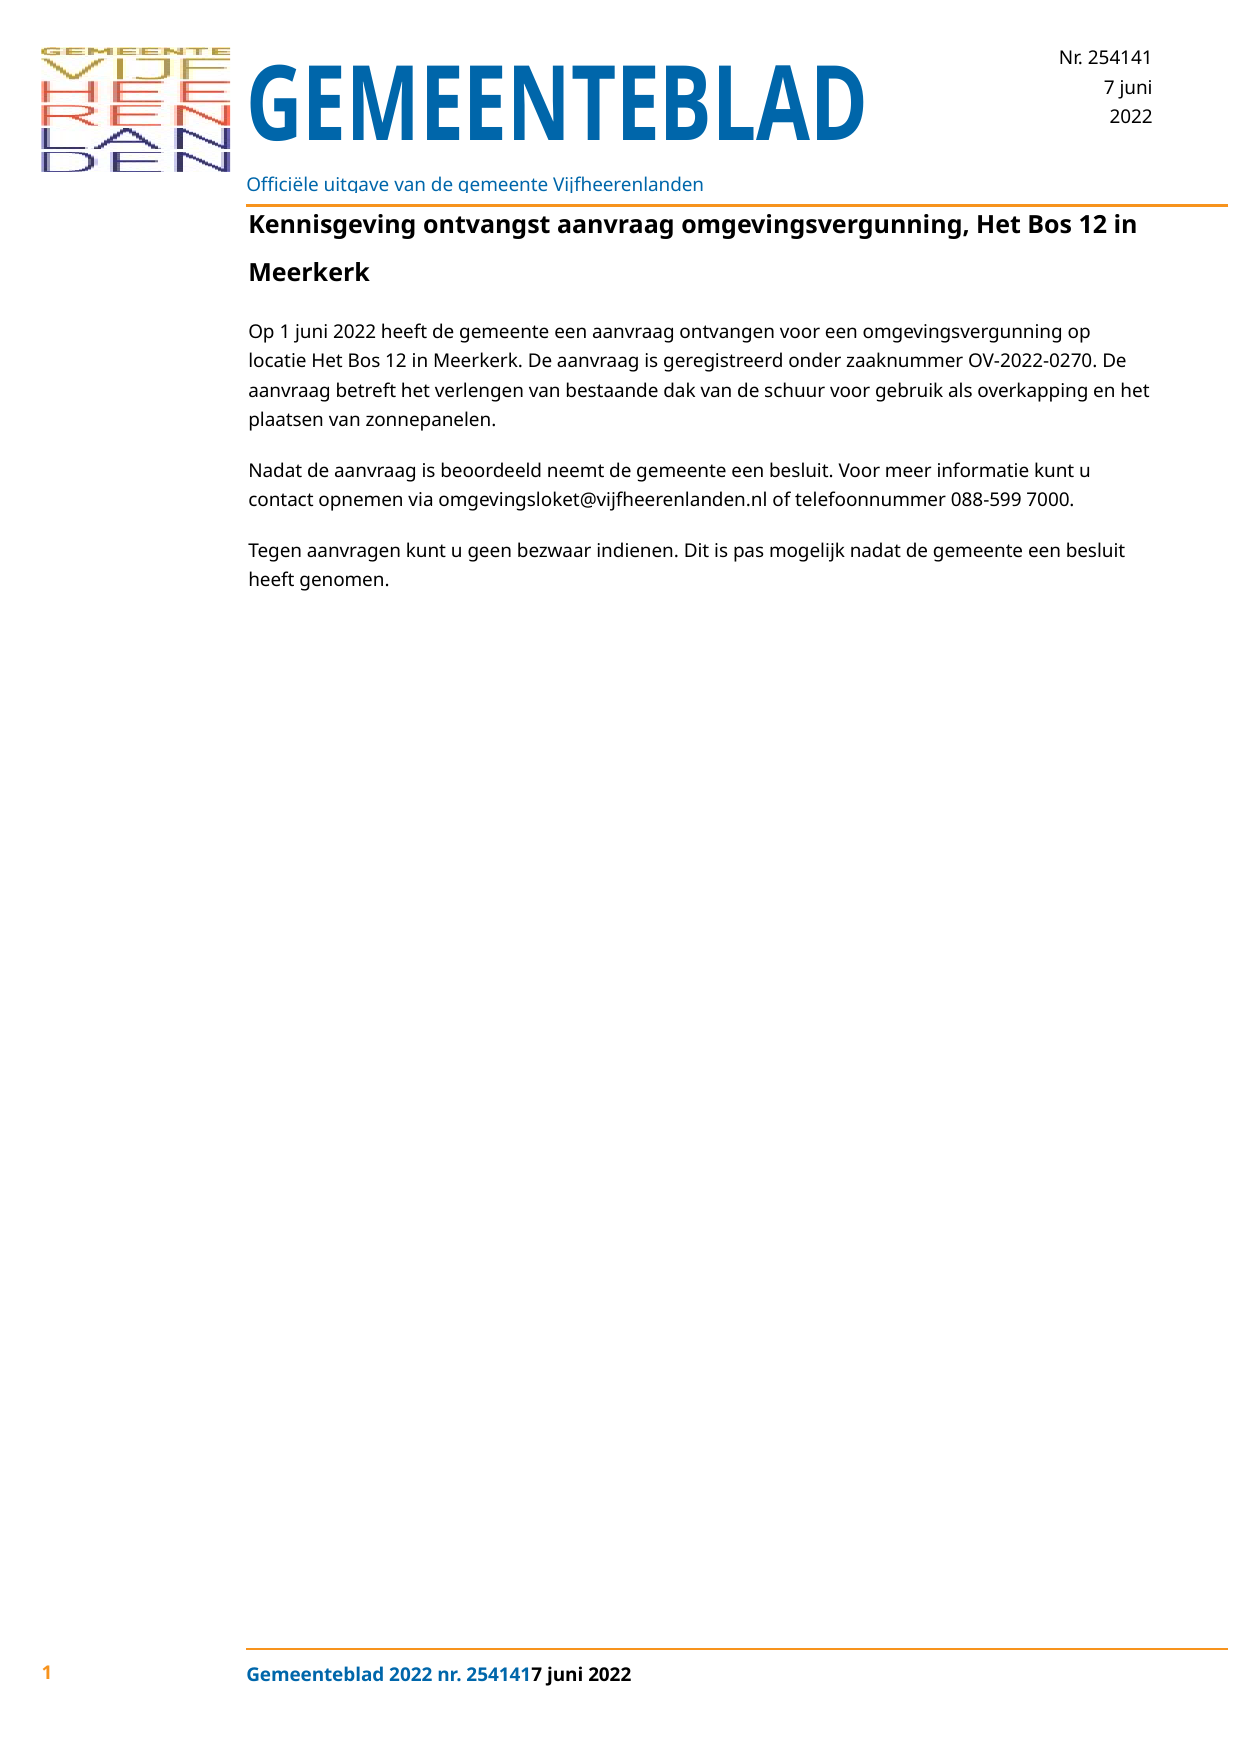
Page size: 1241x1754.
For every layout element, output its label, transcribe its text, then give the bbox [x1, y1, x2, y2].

text Op 1 juni 2022 heeft de gemeente een aanvraag ontvangen voor een omgevingsvergunning op locatie Het Bos 12 in Meerkerk. De aanvraag is geregistreerd onder zaaknummer OV-2022-0270. De aanvraag betreft het verlengen van bestaande dak van de schuur voor gebruik als overkapping en het plaatsen van zonnepanelen. [248, 318, 1152, 432]
text Kennisgeving ontvangst aanvraag omgevingsvergunning, Het Bos 12 in Meerkerk [248, 207, 1152, 288]
text Tegen aanvragen kunt u geen bezwaar indienen. Dit is pas mogelijk nadat de gemeente een besluit heeft genomen. [248, 537, 1152, 592]
picture [41, 47, 231, 172]
text Nadat de aanvraag is beoordeeld neemt de gemeente een besluit. Voor meer informatie kunt u contact opnemen via omgevingsloket@vijfheerenlanden.nl of telefoonnummer 088-599 7000. [248, 457, 1152, 512]
